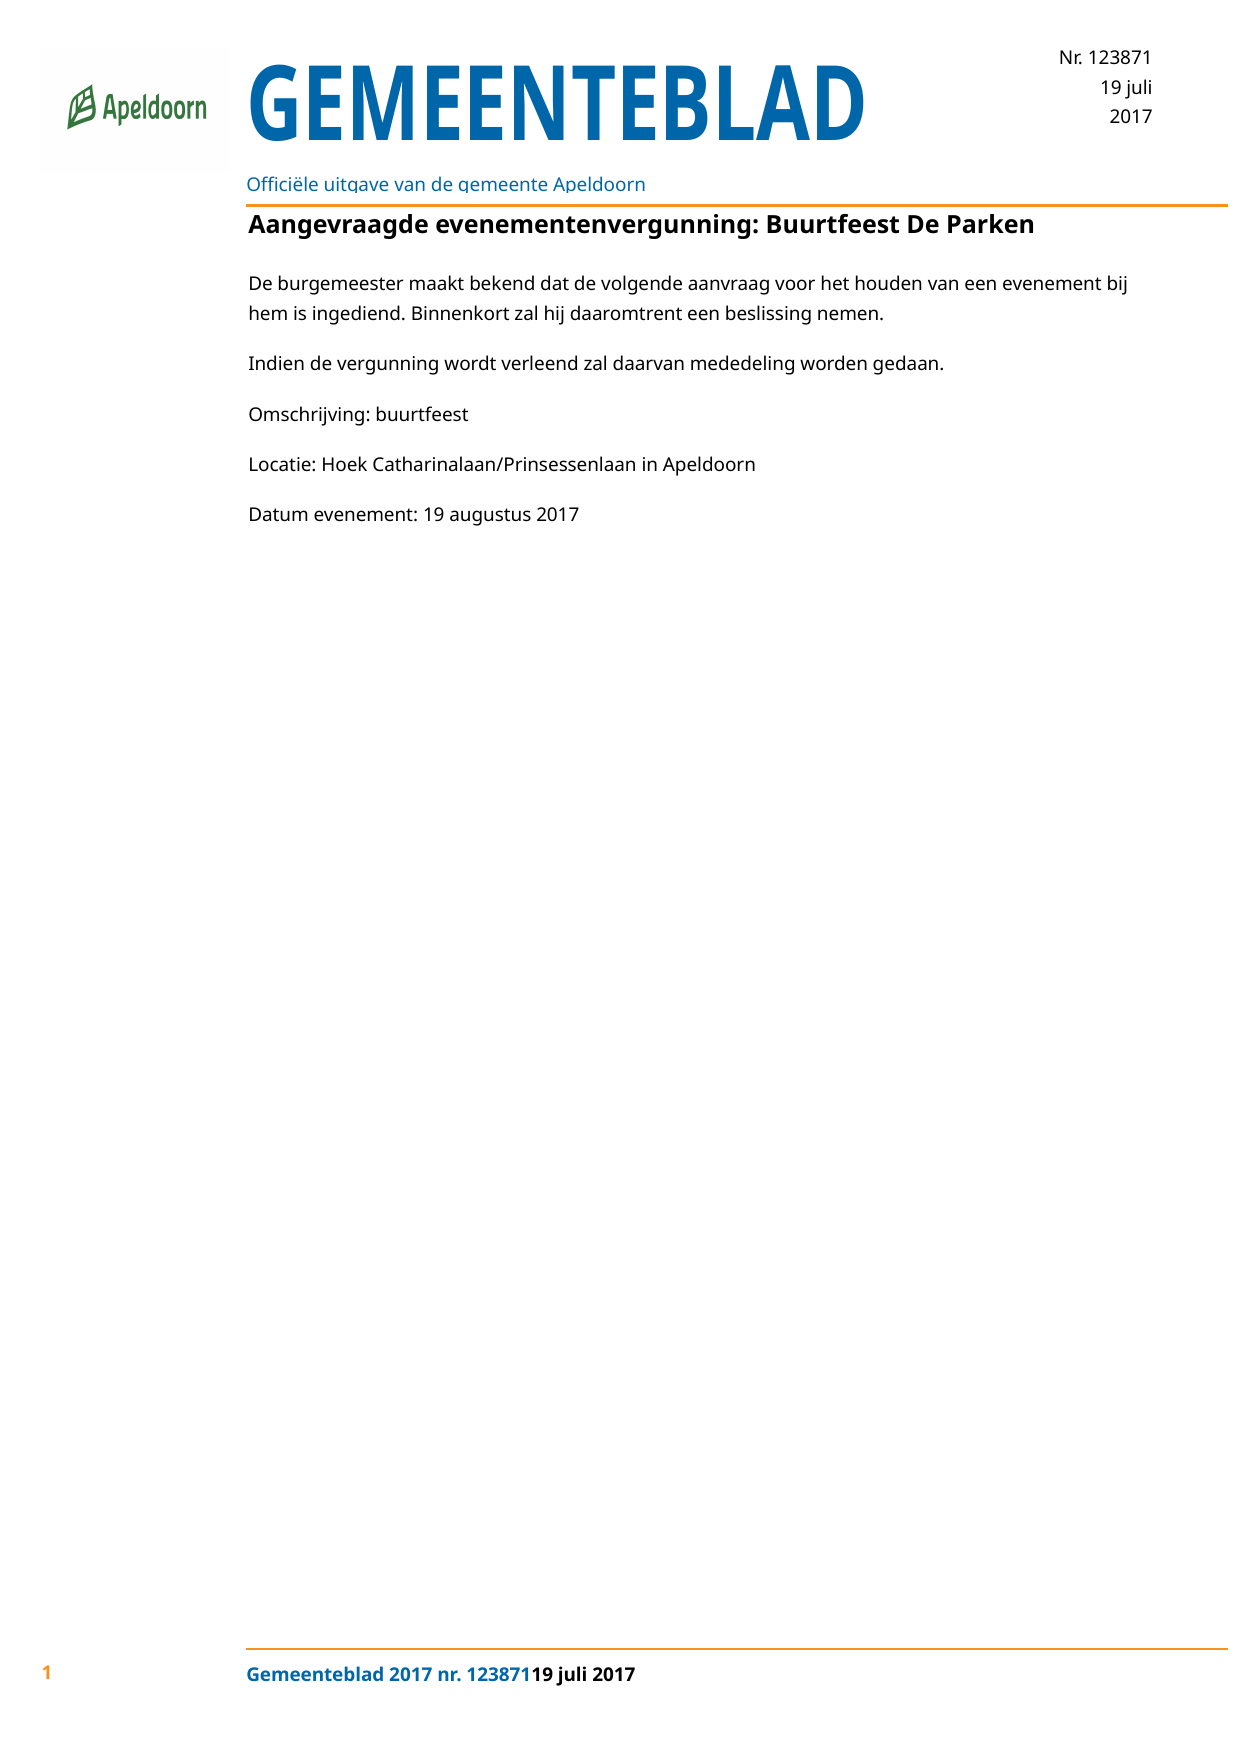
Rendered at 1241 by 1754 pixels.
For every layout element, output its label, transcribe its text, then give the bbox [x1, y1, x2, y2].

text Omschrijving: buurtfeest [248, 401, 1152, 426]
text Aangevraagde evenementenvergunning: Buurtfeest De Parken [248, 207, 1152, 241]
text De burgemeester maakt bekend dat de volgende aanvraag voor het houden van een evenement bij hem is ingediend. Binnenkort zal hij daaromtrent een beslissing nemen. [248, 270, 1152, 326]
text Indien de vergunning wordt verleend zal daarvan mededeling worden gedaan. [248, 350, 1152, 376]
picture [41, 47, 231, 172]
text Locatie: Hoek Catharinalaan/Prinsessenlaan in Apeldoorn [248, 451, 1152, 477]
text Datum evenement: 19 augustus 2017 [248, 502, 1152, 527]
